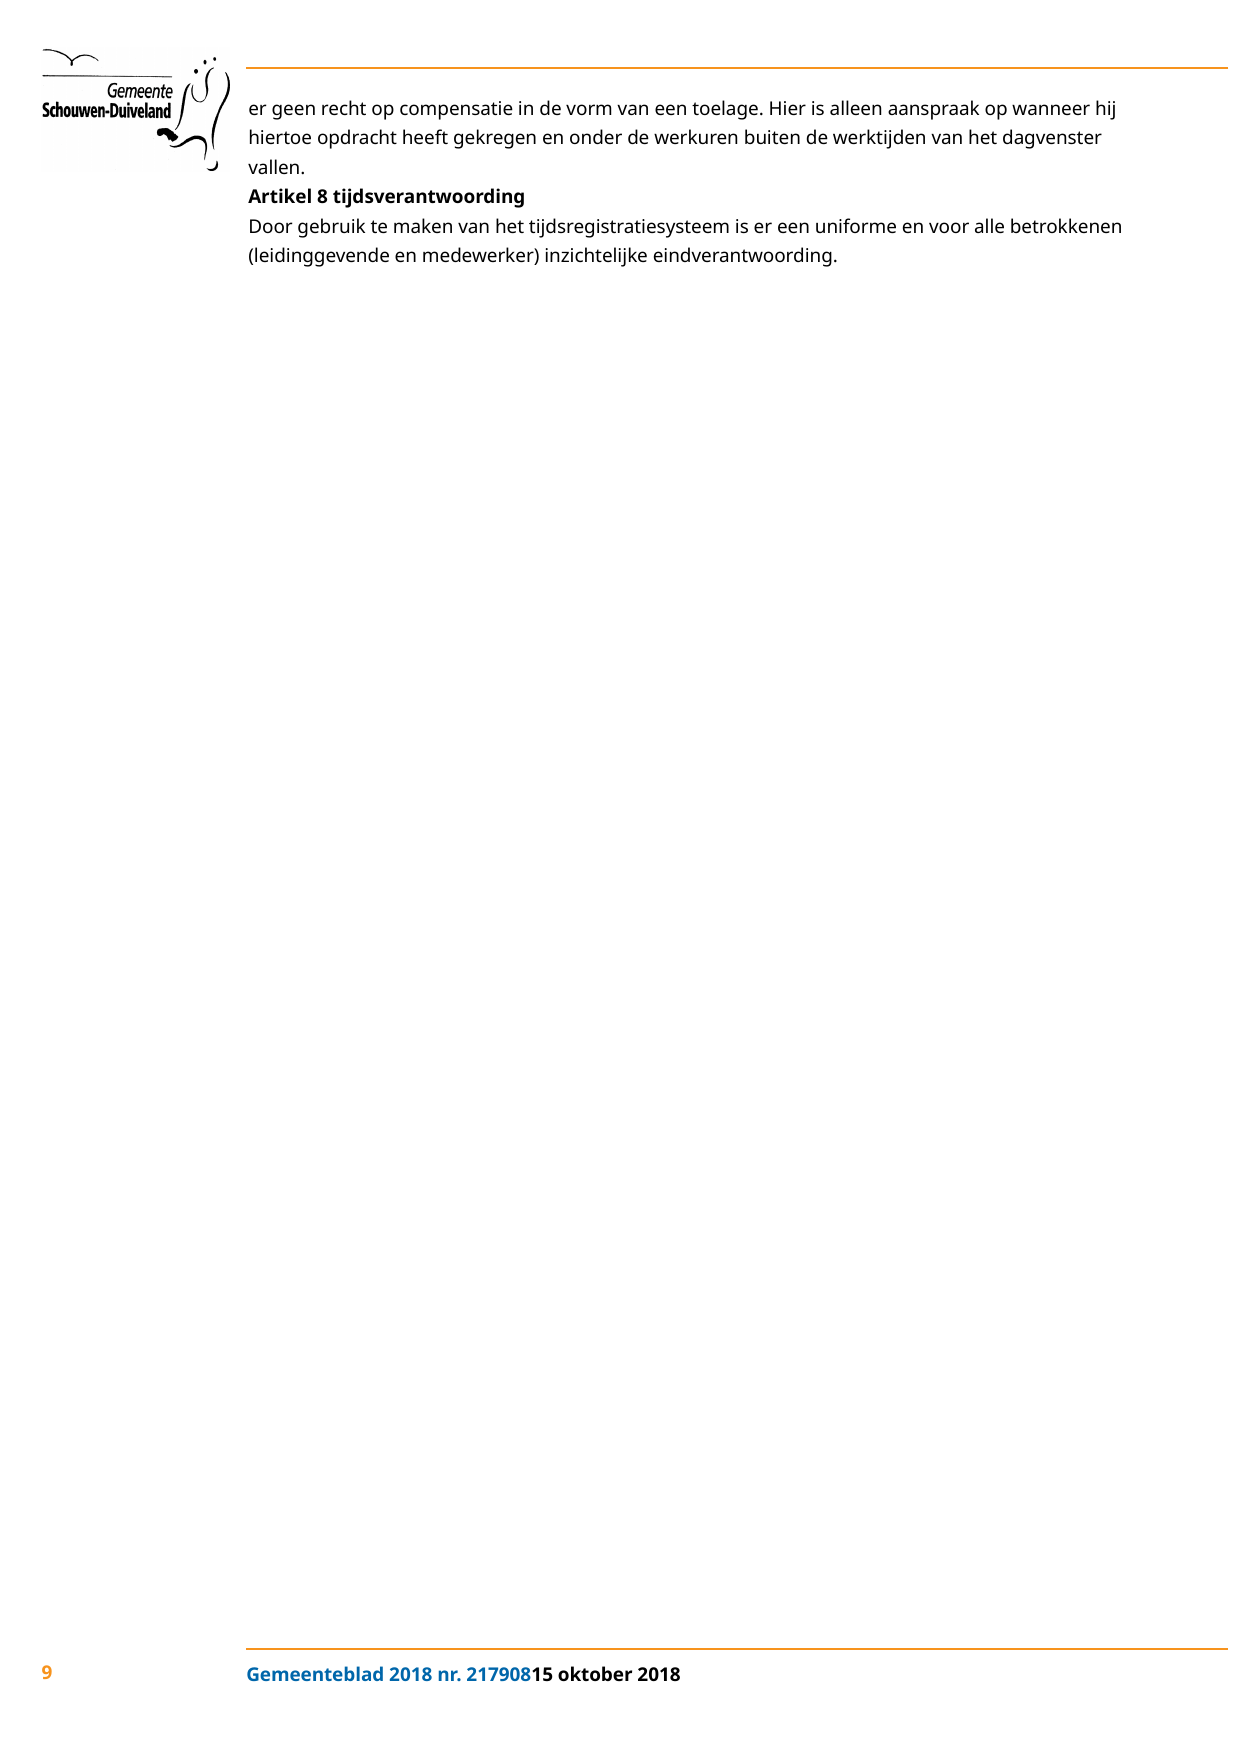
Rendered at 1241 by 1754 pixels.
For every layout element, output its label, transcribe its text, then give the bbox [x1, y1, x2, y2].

text Door gebruik te maken van het tijdsregistratiesysteem is er een uniforme en voor alle betrokkenen (leidinggevende en medewerker) inzichtelijke eindverantwoording. [248, 213, 1152, 268]
text Artikel 8 tijdsverantwoording [248, 183, 1152, 209]
text er geen recht op compensatie in de vorm van een toelage. Hier is alleen aanspraak op wanneer hij hiertoe opdracht heeft gekregen en onder de werkuren buiten de werktijden van het dagvenster vallen. [248, 95, 1152, 180]
picture [41, 47, 231, 172]
